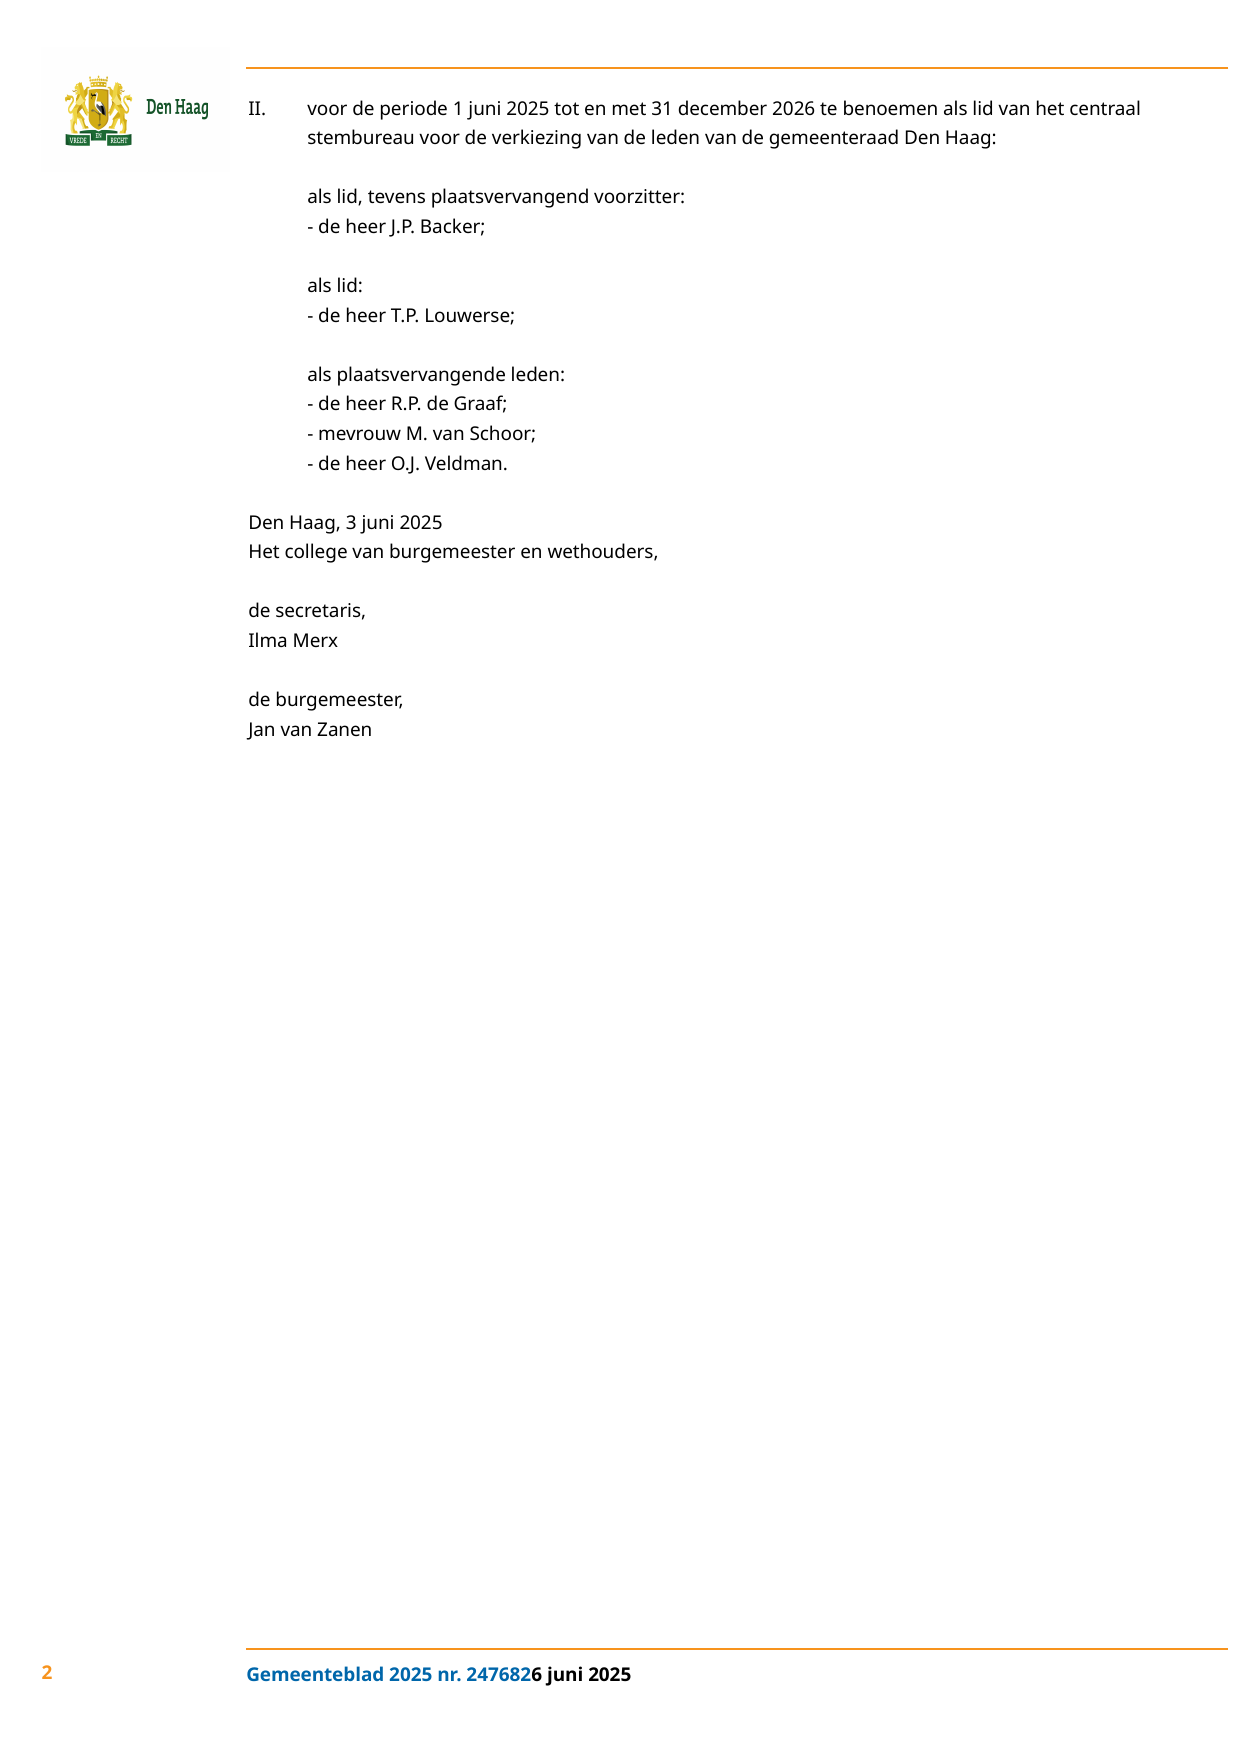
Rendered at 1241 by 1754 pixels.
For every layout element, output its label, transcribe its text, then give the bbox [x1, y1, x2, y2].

list - mevrouw M. van Schoor; [248, 420, 1152, 446]
list als lid, tevens plaatsvervangend voorzitter: [248, 183, 1152, 209]
list als plaatsvervangende leden: [248, 361, 1152, 387]
list - de heer O.J. Veldman. [248, 450, 1152, 476]
text de secretaris, [248, 598, 1152, 623]
text Ilma Merx [248, 627, 1152, 653]
list als lid: [248, 272, 1152, 298]
text Het college van burgemeester en wethouders, [248, 538, 1152, 564]
text de burgemeester, [248, 686, 1152, 712]
list - de heer J.P. Backer; [248, 213, 1152, 239]
list - de heer R.P. de Graaf; [248, 391, 1152, 416]
list voor de periode 1 juni 2025 tot en met 31 december 2026 te benoemen als lid van het centraal stembureau voor de verkiezing van de leden van de gemeenteraad Den Haag: [248, 95, 1152, 150]
text Den Haag, 3 juni 2025 [248, 509, 1152, 535]
list - de heer T.P. Louwerse; [248, 302, 1152, 328]
picture [41, 47, 231, 172]
text Jan van Zanen [248, 716, 1152, 742]
